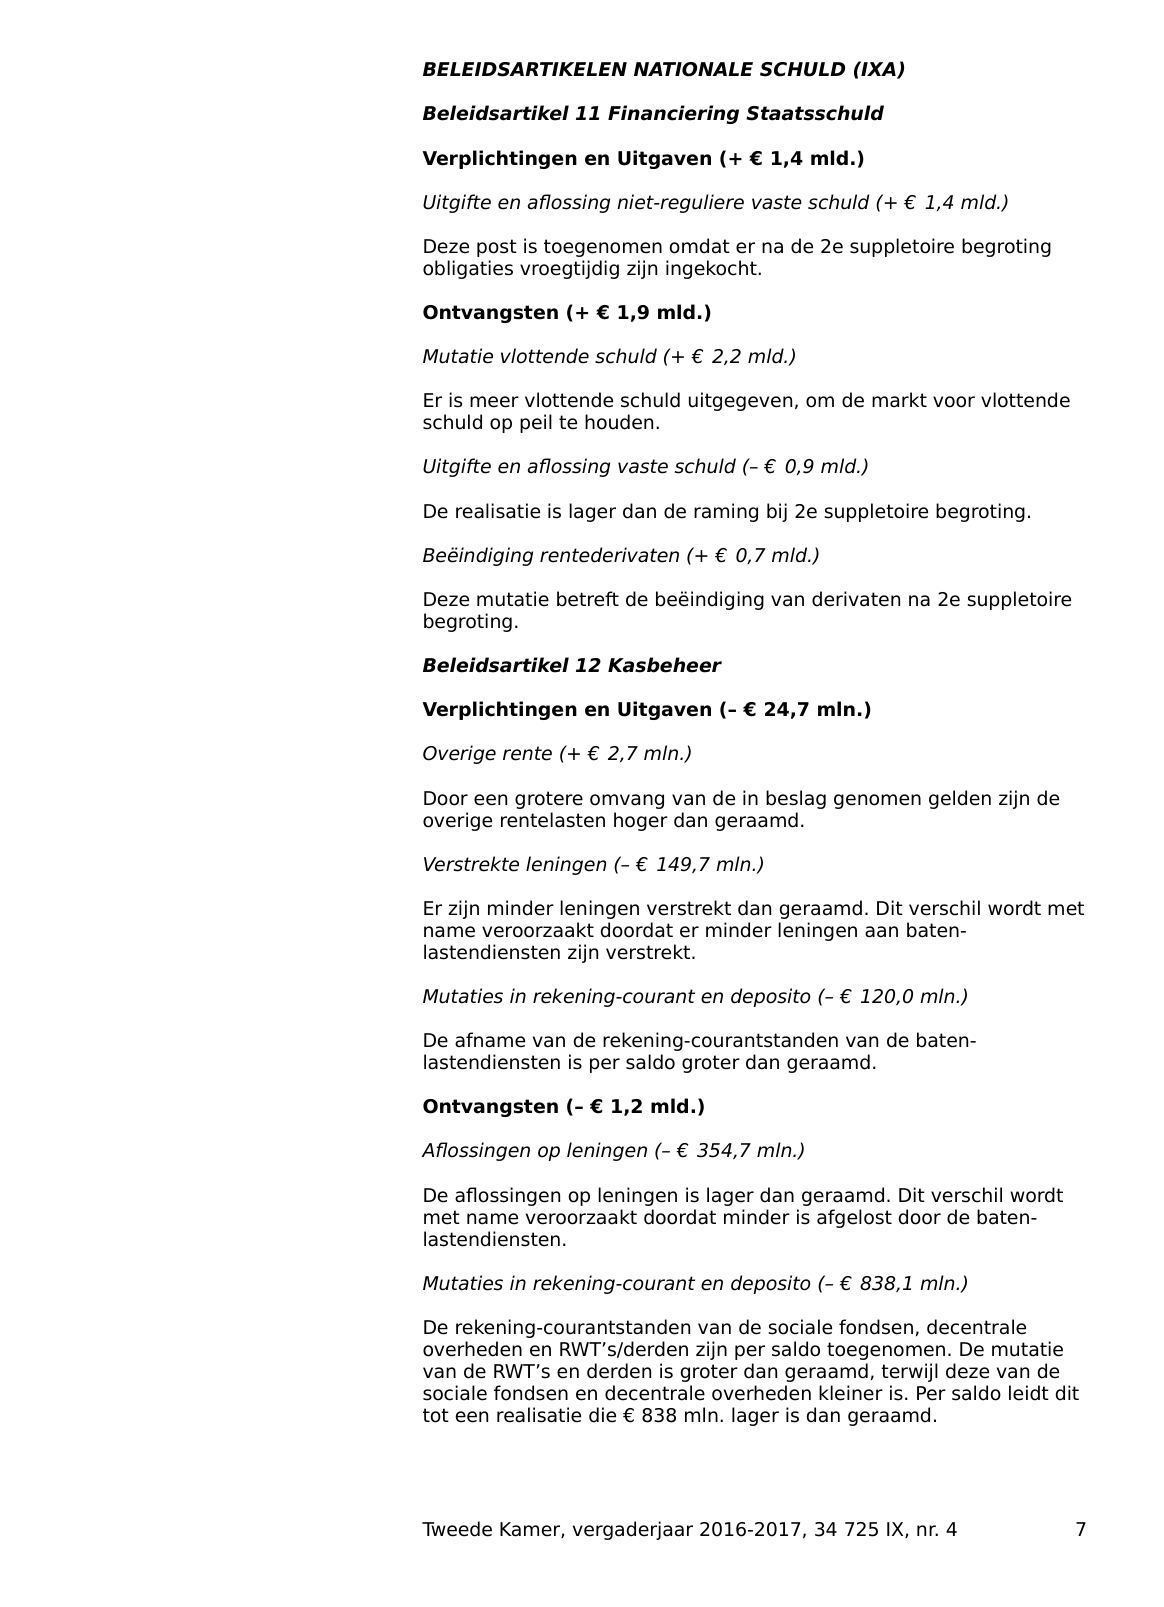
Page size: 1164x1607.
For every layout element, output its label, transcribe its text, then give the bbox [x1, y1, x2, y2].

text Deze mutatie betreft de beëindiging van derivaten na 2e suppletoire begroting. [422, 589, 1087, 633]
subtitle Verplichtingen en Uitgaven (– € 24,7 mln.) [422, 699, 1087, 721]
subtitle Overige rente (+ € 2,7 mln.) [422, 743, 1087, 765]
subtitle Uitgifte en aflossing niet-reguliere vaste schuld (+ € 1,4 mld.) [422, 192, 1087, 213]
subtitle Beleidsartikel 11 Financiering Staatsschuld [422, 103, 1087, 125]
text Er zijn minder leningen verstrekt dan geraamd. Dit verschil wordt met name veroorzaakt doordat er minder leningen aan baten-lastendiensten zijn verstrekt. [422, 898, 1087, 964]
subtitle Mutatie vlottende schuld (+ € 2,2 mld.) [422, 346, 1087, 368]
text De rekening-courantstanden van de sociale fondsen, decentrale overheden en RWT’s/derden zijn per saldo toegenomen. De mutatie van de RWT’s en derden is groter dan geraamd, terwijl deze van de sociale fondsen en decentrale overheden kleiner is. Per saldo leidt dit tot een realisatie die € 838 mln. lager is dan geraamd. [422, 1317, 1087, 1427]
text Door een grotere omvang van de in beslag genomen gelden zijn de overige rentelasten hoger dan geraamd. [422, 787, 1087, 831]
subtitle Ontvangsten (+ € 1,9 mld.) [422, 302, 1087, 324]
subtitle Verstrekte leningen (– € 149,7 mln.) [422, 854, 1087, 876]
text De aflossingen op leningen is lager dan geraamd. Dit verschil wordt met name veroorzaakt doordat minder is afgelost door de baten-lastendiensten. [422, 1184, 1087, 1251]
subtitle Ontvangsten (– € 1,2 mld.) [422, 1096, 1087, 1118]
text Deze post is toegenomen omdat er na de 2e suppletoire begroting obligaties vroegtijdig zijn ingekocht. [422, 236, 1087, 280]
text Er is meer vlottende schuld uitgegeven, om de markt voor vlottende schuld op peil te houden. [422, 390, 1087, 434]
text De afname van de rekening-courantstanden van de baten-lastendiensten is per saldo groter dan geraamd. [422, 1030, 1087, 1074]
subtitle Beleidsartikel 12 Kasbeheer [422, 655, 1087, 677]
subtitle Beëindiging rentederivaten (+ € 0,7 mld.) [422, 545, 1087, 567]
subtitle Verplichtingen en Uitgaven (+ € 1,4 mld.) [422, 147, 1087, 169]
subtitle Aflossingen op leningen (– € 354,7 mln.) [422, 1140, 1087, 1162]
subtitle Mutaties in rekening-courant en deposito (– € 120,0 mln.) [422, 986, 1087, 1008]
subtitle BELEIDSARTIKELEN NATIONALE SCHULD (IXA) [422, 59, 1087, 81]
subtitle Mutaties in rekening-courant en deposito (– € 838,1 mln.) [422, 1273, 1087, 1295]
text De realisatie is lager dan de raming bij 2e suppletoire begroting. [422, 501, 1087, 522]
subtitle Uitgifte en aflossing vaste schuld (– € 0,9 mld.) [422, 456, 1087, 478]
